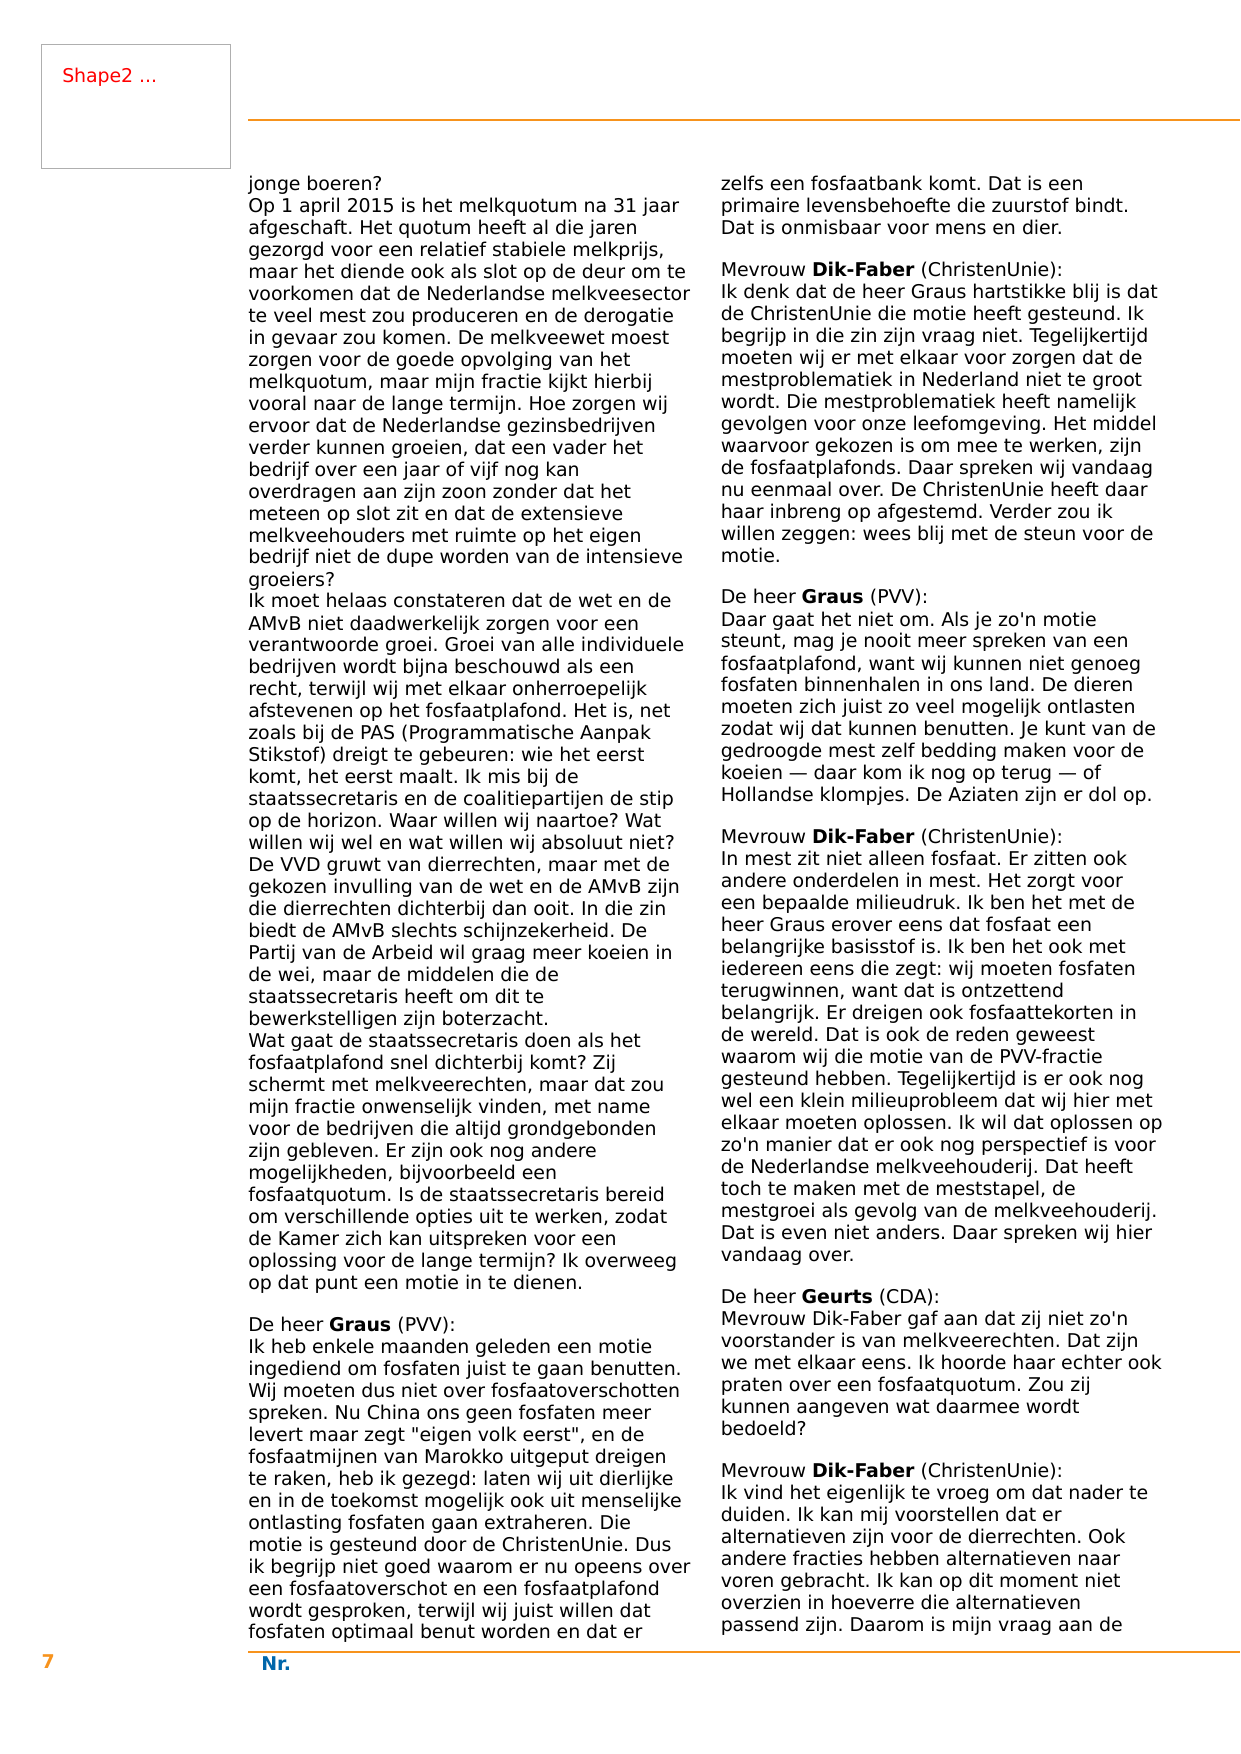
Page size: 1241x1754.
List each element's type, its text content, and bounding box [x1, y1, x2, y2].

text De heer Graus (PVV): [721, 586, 1163, 608]
text De heer Geurts (CDA): [721, 1286, 1163, 1308]
text Ik heb enkele maanden geleden een motie ingediend om fosfaten juist te gaan benutten. Wij moeten dus niet over fosfaatoverschotten spreken. Nu China ons geen fosfaten meer levert maar zegt "eigen volk eerst", en de fosfaatmijnen van Marokko uitgeput dreigen te raken, heb ik gezegd: laten wij uit dierlijke en in de toekomst mogelijk ook uit menselijke ontlasting fosfaten gaan extraheren. Die motie is gesteund door de ChristenUnie. Dus ik begrijp niet goed waarom er nu opeens over een fosfaatoverschot en een fosfaatplafond wordt gesproken, terwijl wij juist willen dat fosfaten optimaal benut worden en dat er [248, 1336, 691, 1643]
text Mevrouw Dik-Faber (ChristenUnie): [721, 259, 1163, 281]
text In mest zit niet alleen fosfaat. Er zitten ook andere onderdelen in mest. Het zorgt voor een bepaalde milieudruk. Ik ben het met de heer Graus erover eens dat fosfaat een belangrijke basisstof is. Ik ben het ook met iedereen eens die zegt: wij moeten fosfaten terugwinnen, want dat is ontzettend belangrijk. Er dreigen ook fosfaattekorten in de wereld. Dat is ook de reden geweest waarom wij die motie van de PVV-fractie gesteund hebben. Tegelijkertijd is er ook nog wel een klein milieuprobleem dat wij hier met elkaar moeten oplossen. Ik wil dat oplossen op zo'n manier dat er ook nog perspectief is voor de Nederlandse melkveehouderij. Dat heeft toch te maken met de meststapel, de mestgroei als gevolg van de melkveehouderij. Dat is even niet anders. Daar spreken wij hier vandaag over. [721, 848, 1163, 1266]
text jonge boeren? [248, 173, 691, 195]
text Ik vind het eigenlijk te vroeg om dat nader te duiden. Ik kan mij voorstellen dat er alternatieven zijn voor de dierrechten. Ook andere fracties hebben alternatieven naar voren gebracht. Ik kan op dit moment niet overzien in hoeverre die alternatieven passend zijn. Daarom is mijn vraag aan de [721, 1482, 1163, 1636]
text Mevrouw Dik-Faber (ChristenUnie): [721, 826, 1163, 848]
text Mevrouw Dik-Faber (ChristenUnie): [721, 1460, 1163, 1482]
text Ik denk dat de heer Graus hartstikke blij is dat de ChristenUnie die motie heeft gesteund. Ik begrijp in die zin zijn vraag niet. Tegelijkertijd moeten wij er met elkaar voor zorgen dat de mestproblematiek in Nederland niet te groot wordt. Die mestproblematiek heeft namelijk gevolgen voor onze leefomgeving. Het middel waarvoor gekozen is om mee te werken, zijn de fosfaatplafonds. Daar spreken wij vandaag nu eenmaal over. De ChristenUnie heeft daar haar inbreng op afgestemd. Verder zou ik willen zeggen: wees blij met de steun voor de motie. [721, 281, 1163, 566]
text De heer Graus (PVV): [248, 1314, 691, 1336]
text Daar gaat het niet om. Als je zo'n motie steunt, mag je nooit meer spreken van een fosfaatplafond, want wij kunnen niet genoeg fosfaten binnenhalen in ons land. De dieren moeten zich juist zo veel mogelijk ontlasten zodat wij dat kunnen benutten. Je kunt van de gedroogde mest zelf bedding maken voor de koeien — daar kom ik nog op terug — of Hollandse klompjes. De Aziaten zijn er dol op. [721, 608, 1163, 806]
text Ik moet helaas constateren dat de wet en de AMvB niet daadwerkelijk zorgen voor een verantwoorde groei. Groei van alle individuele bedrijven wordt bijna beschouwd als een recht, terwijl wij met elkaar onherroepelijk afstevenen op het fosfaatplafond. Het is, net zoals bij de PAS (Programmatische Aanpak Stikstof) dreigt te gebeuren: wie het eerst komt, het eerst maalt. Ik mis bij de staatssecretaris en de coalitiepartijen de stip op de horizon. Waar willen wij naartoe? Wat willen wij wel en wat willen wij absoluut niet? De VVD gruwt van dierrechten, maar met de gekozen invulling van de wet en de AMvB zijn die dierrechten dichterbij dan ooit. In die zin biedt de AMvB slechts schijnzekerheid. De Partij van de Arbeid wil graag meer koeien in de wei, maar de middelen die de staatssecretaris heeft om dit te bewerkstelligen zijn boterzacht. [248, 590, 691, 1030]
text Op 1 april 2015 is het melkquotum na 31 jaar afgeschaft. Het quotum heeft al die jaren gezorgd voor een relatief stabiele melkprijs, maar het diende ook als slot op de deur om te voorkomen dat de Nederlandse melkveesector te veel mest zou produceren en de derogatie in gevaar zou komen. De melkveewet moest zorgen voor de goede opvolging van het melkquotum, maar mijn fractie kijkt hierbij vooral naar de lange termijn. Hoe zorgen wij ervoor dat de Nederlandse gezinsbedrijven verder kunnen groeien, dat een vader het bedrijf over een jaar of vijf nog kan overdragen aan zijn zoon zonder dat het meteen op slot zit en dat de extensieve melkveehouders met ruimte op het eigen bedrijf niet de dupe worden van de intensieve groeiers? [248, 195, 691, 590]
text zelfs een fosfaatbank komt. Dat is een primaire levensbehoefte die zuurstof bindt. Dat is onmisbaar voor mens en dier. [721, 173, 1163, 239]
text Mevrouw Dik-Faber gaf aan dat zij niet zo'n voorstander is van melkveerechten. Dat zijn we met elkaar eens. Ik hoorde haar echter ook praten over een fosfaatquotum. Zou zij kunnen aangeven wat daarmee wordt bedoeld? [721, 1308, 1163, 1440]
text Wat gaat de staatssecretaris doen als het fosfaatplafond snel dichterbij komt? Zij schermt met melkveerechten, maar dat zou mijn fractie onwenselijk vinden, met name voor de bedrijven die altijd grondgebonden zijn gebleven. Er zijn ook nog andere mogelijkheden, bijvoorbeeld een fosfaatquotum. Is de staatssecretaris bereid om verschillende opties uit te werken, zodat de Kamer zich kan uitspreken voor een oplossing voor de lange termijn? Ik overweeg op dat punt een motie in te dienen. [248, 1030, 691, 1294]
